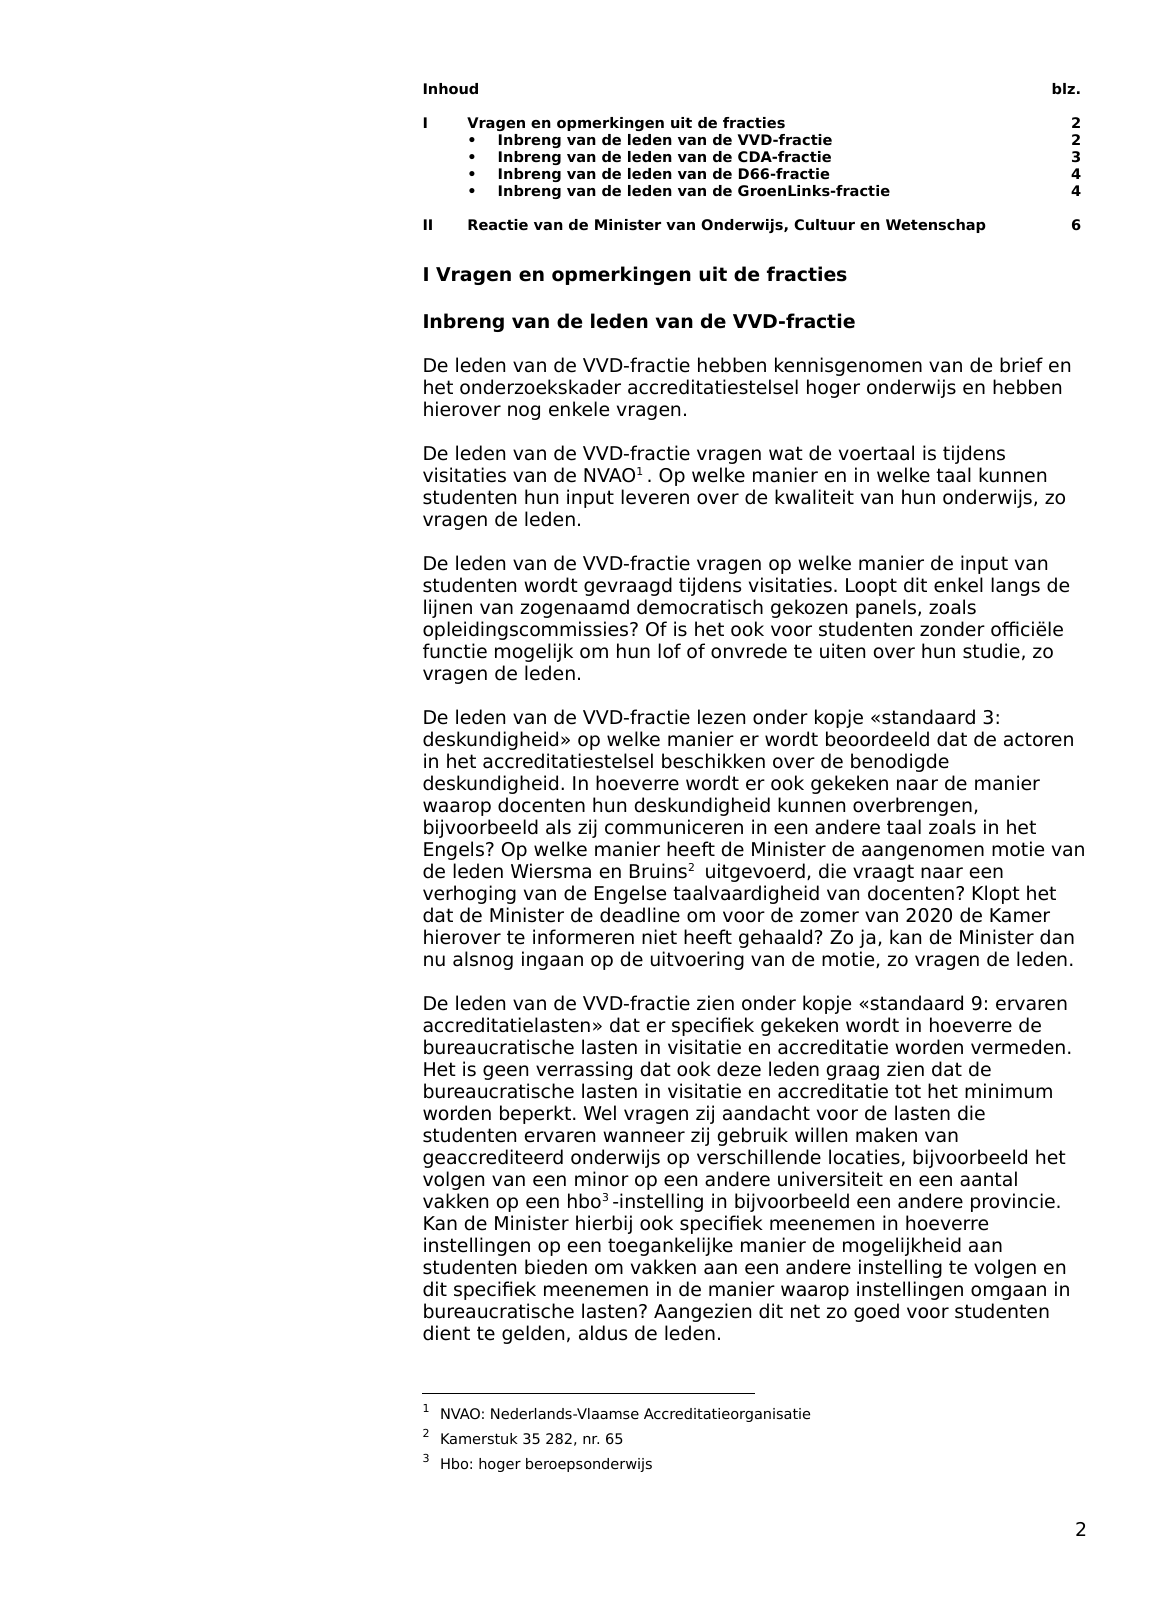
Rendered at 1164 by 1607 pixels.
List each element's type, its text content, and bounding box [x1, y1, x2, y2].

table_cell [461, 98, 491, 115]
table_cell Vragen en opmerkingen uit de fracties [461, 115, 1013, 132]
table_cell Inbreng van de leden van de GroenLinks-fractie [491, 183, 1013, 200]
text Hbo: hoger beroepsonderwijs [422, 1452, 1087, 1474]
text De leden van de VVD-fractie vragen wat de voertaal is tijdens visitaties van de NVAO. Op welke manier en in welke taal kunnen studenten hun input leveren over de kwaliteit van hun onderwijs, zo vragen de leden. [422, 443, 1087, 531]
text De leden van de VVD-fractie lezen onder kopje «standaard 3: deskundigheid» op welke manier er wordt beoordeeld dat de actoren in het accreditatiestelsel beschikken over de benodigde deskundigheid. In hoeverre wordt er ook gekeken naar de manier waarop docenten hun deskundigheid kunnen overbrengen, bijvoorbeeld als zij communiceren in een andere taal zoals in het Engels? Op welke manier heeft de Minister de aangenomen motie van de leden Wiersma en Bruins uitgevoerd, die vraagt naar een verhoging van de Engelse taalvaardigheid van docenten? Klopt het dat de Minister de deadline om voor de zomer van 2020 de Kamer hierover te informeren niet heeft gehaald? Zo ja, kan de Minister dan nu alsnog ingaan op de uitvoering van de motie, zo vragen de leden. [422, 707, 1087, 971]
table_cell II [422, 217, 461, 234]
subtitle I Vragen en opmerkingen uit de fracties [422, 264, 1087, 286]
table_cell Inbreng van de leden van de CDA-fractie [491, 149, 1013, 166]
table_cell [422, 166, 461, 183]
table_cell [422, 98, 461, 115]
table_cell [1013, 98, 1087, 115]
table_cell I [422, 115, 461, 132]
table_cell [422, 149, 461, 166]
table_cell Inbreng van de leden van de VVD-fractie [491, 132, 1013, 149]
table_cell 6 [1013, 217, 1087, 234]
table_cell 3 [1013, 149, 1087, 166]
table_cell Inbreng van de leden van de D66-fractie [491, 166, 1013, 183]
table_cell 4 [1013, 183, 1087, 200]
table_header blz. [1013, 81, 1087, 98]
text De leden van de VVD-fractie vragen op welke manier de input van studenten wordt gevraagd tijdens visitaties. Loopt dit enkel langs de lijnen van zogenaamd democratisch gekozen panels, zoals opleidingscommissies? Of is het ook voor studenten zonder officiële functie mogelijk om hun lof of onvrede te uiten over hun studie, zo vragen de leden. [422, 553, 1087, 685]
table_cell • [461, 183, 491, 200]
table_cell [1013, 200, 1087, 217]
table_cell • [461, 166, 491, 183]
table_cell Reactie van de Minister van Onderwijs, Cultuur en Wetenschap [461, 217, 1013, 234]
table_cell [422, 183, 461, 200]
table_cell • [461, 132, 491, 149]
table_cell [422, 132, 461, 149]
table_cell 2 [1013, 132, 1087, 149]
subtitle Inbreng van de leden van de VVD-fractie [422, 311, 1087, 333]
table_cell 2 [1013, 115, 1087, 132]
text Kamerstuk 35 282, nr. 65 [422, 1427, 1087, 1449]
table_cell • [461, 149, 491, 166]
table_cell [422, 200, 461, 217]
table_cell [491, 200, 1013, 217]
table_cell [491, 98, 1013, 115]
table_cell 4 [1013, 166, 1087, 183]
table_header Inhoud [422, 81, 1013, 98]
text De leden van de VVD-fractie hebben kennisgenomen van de brief en het onderzoekskader accreditatiestelsel hoger onderwijs en hebben hierover nog enkele vragen. [422, 355, 1087, 421]
table_cell [461, 200, 491, 217]
text NVAO: Nederlands-Vlaamse Accreditatieorganisatie [422, 1402, 1087, 1424]
text De leden van de VVD-fractie zien onder kopje «standaard 9: ervaren accreditatielasten» dat er specifiek gekeken wordt in hoeverre de bureaucratische lasten in visitatie en accreditatie worden vermeden. Het is geen verrassing dat ook deze leden graag zien dat de bureaucratische lasten in visitatie en accreditatie tot het minimum worden beperkt. Wel vragen zij aandacht voor de lasten die studenten ervaren wanneer zij gebruik willen maken van geaccrediteerd onderwijs op verschillende locaties, bijvoorbeeld het volgen van een minor op een andere universiteit en een aantal vakken op een hbo-instelling in bijvoorbeeld een andere provincie. Kan de Minister hierbij ook specifiek meenemen in hoeverre instellingen op een toegankelijke manier de mogelijkheid aan studenten bieden om vakken aan een andere instelling te volgen en dit specifiek meenemen in de manier waarop instellingen omgaan in bureaucratische lasten? Aangezien dit net zo goed voor studenten dient te gelden, aldus de leden. [422, 993, 1087, 1345]
